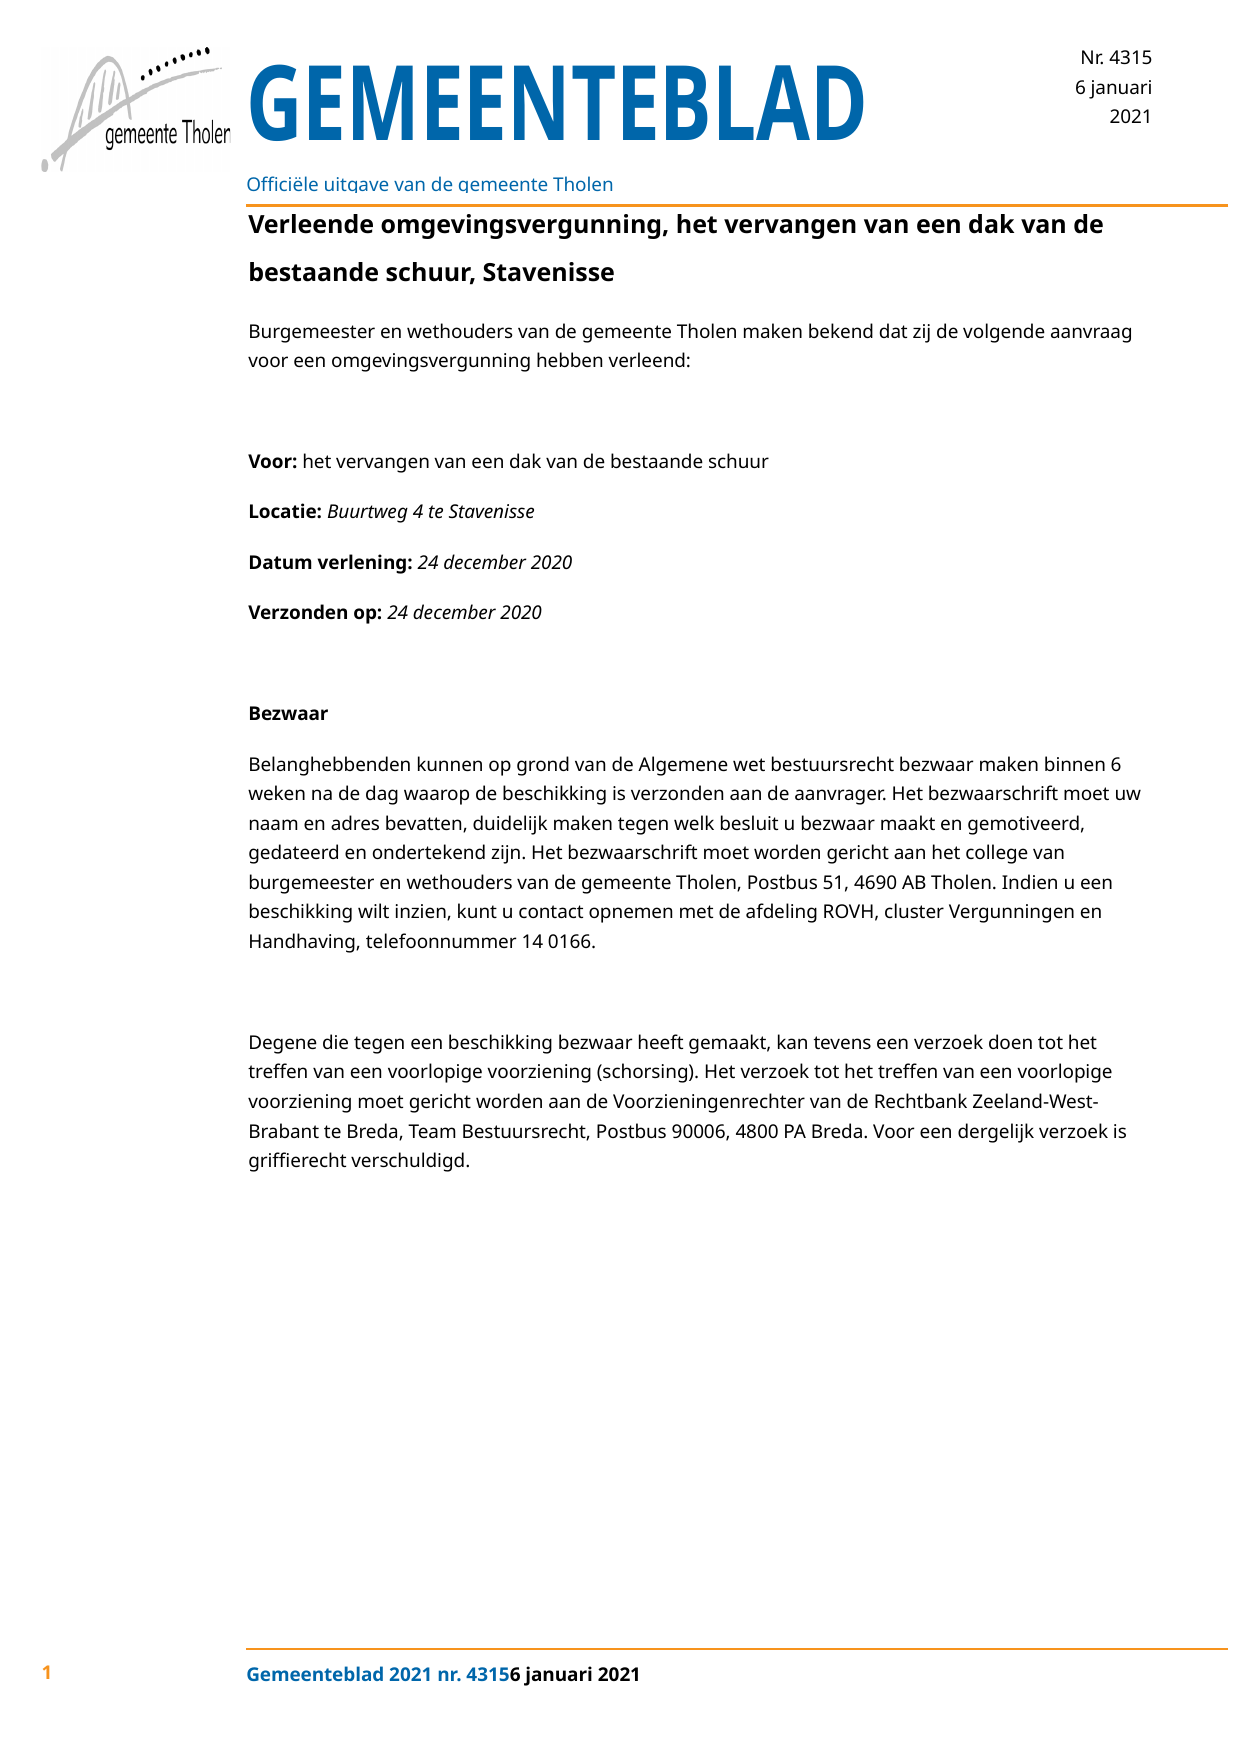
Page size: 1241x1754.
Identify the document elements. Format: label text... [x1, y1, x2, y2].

text Voor: het vervangen van een dak van de bestaande schuur [248, 448, 1152, 474]
text Degene die tegen een beschikking bezwaar heeft gemaakt, kan tevens een verzoek doen tot het treffen van een voorlopige voorziening (schorsing). Het verzoek tot het treffen van een voorlopige voorziening moet gericht worden aan de Voorzieningenrechter van de Rechtbank Zeeland-West-Brabant te Breda, Team Bestuursrecht, Postbus 90006, 4800 PA Breda. Voor een dergelijk verzoek is griffierecht verschuldigd. [248, 1029, 1152, 1173]
text Bezwaar [248, 700, 1152, 726]
text Burgemeester en wethouders van de gemeente Tholen maken bekend dat zij de volgende aanvraag voor een omgevingsvergunning hebben verleend: [248, 318, 1152, 373]
text Belanghebbenden kunnen op grond van de Algemene wet bestuursrecht bezwaar maken binnen 6 weken na de dag waarop de beschikking is verzonden aan de aanvrager. Het bezwaarschrift moet uw naam en adres bevatten, duidelijk maken tegen welk besluit u bezwaar maakt en gemotiveerd, gedateerd en ondertekend zijn. Het bezwaarschrift moet worden gericht aan het college van burgemeester en wethouders van de gemeente Tholen, Postbus 51, 4690 AB Tholen. Indien u een beschikking wilt inzien, kunt u contact opnemen met de afdeling ROVH, cluster Vergunningen en Handhaving, telefoonnummer 14 0166. [248, 751, 1152, 954]
text Datum verlening: 24 december 2020 [248, 549, 1152, 575]
text Verleende omgevingsvergunning, het vervangen van een dak van de bestaande schuur, Stavenisse [248, 207, 1152, 288]
text Locatie: Buurtweg 4 te Stavenisse [248, 499, 1152, 524]
text Verzonden op: 24 december 2020 [248, 599, 1152, 625]
picture [41, 47, 231, 172]
